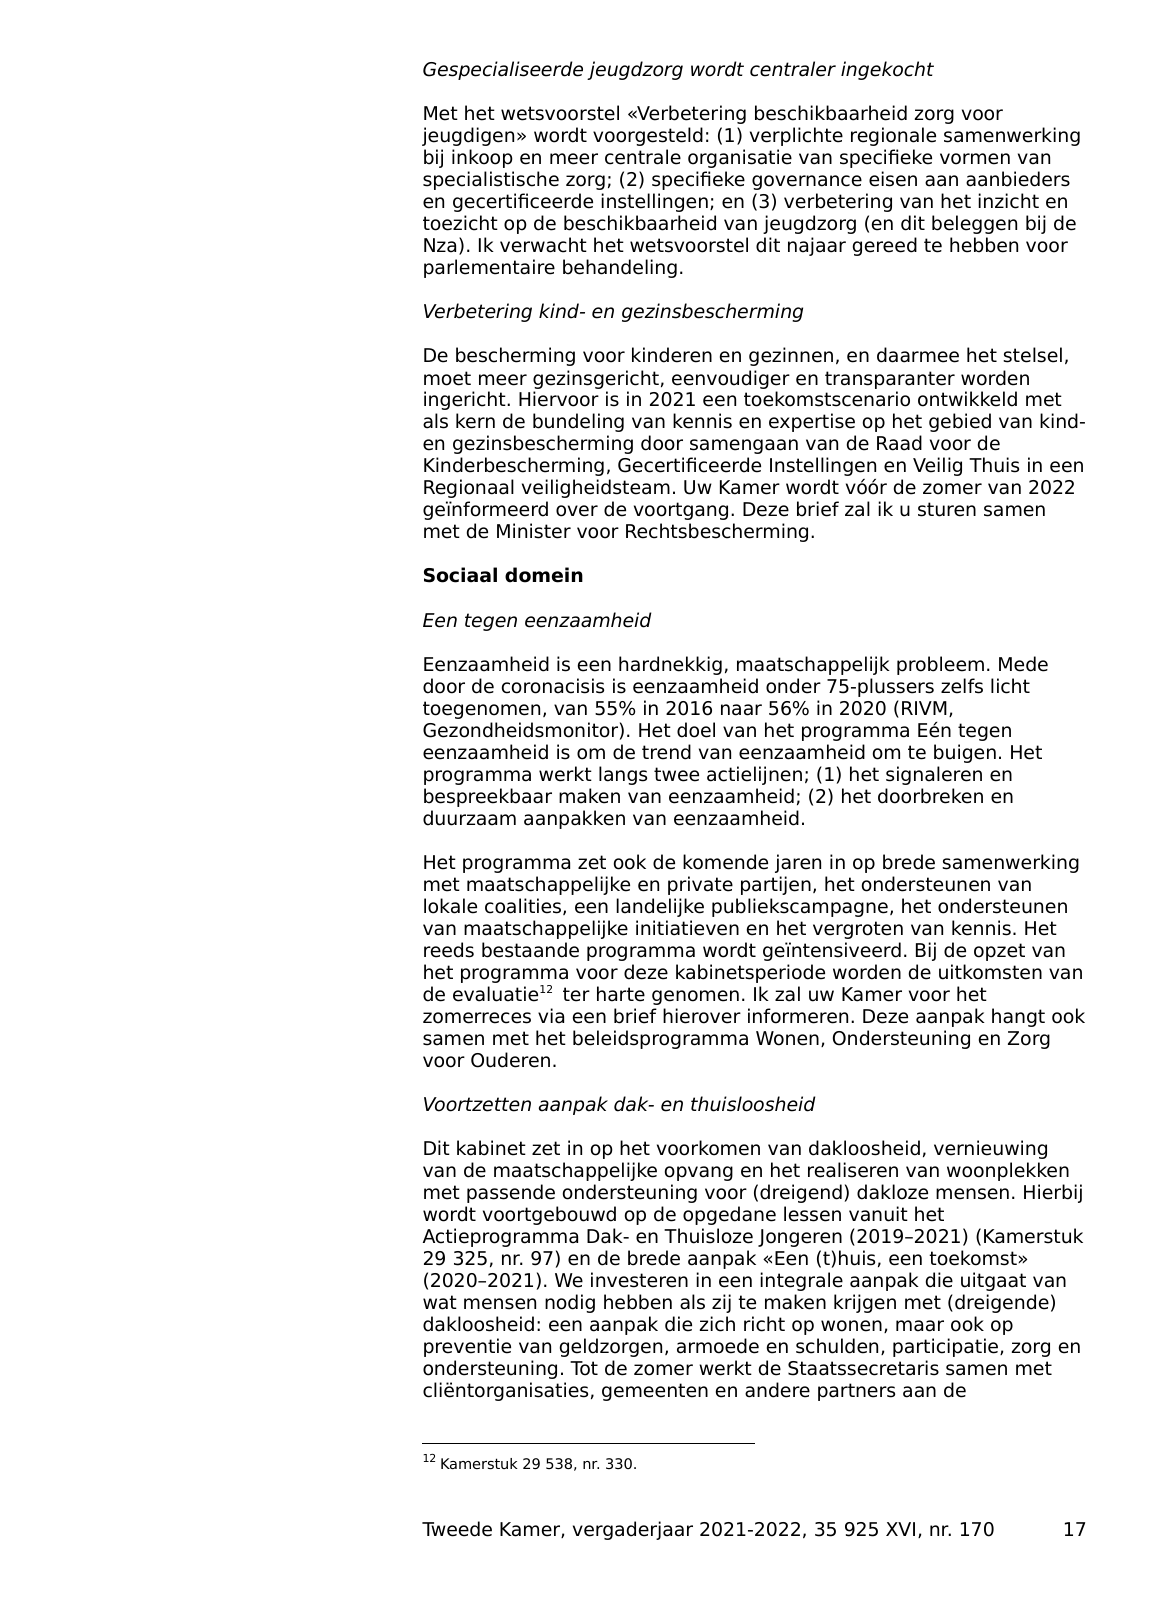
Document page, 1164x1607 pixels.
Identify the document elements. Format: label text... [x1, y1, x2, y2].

subtitle Verbetering kind- en gezinsbescherming [422, 301, 1087, 323]
text Met het wetsvoorstel «Verbetering beschikbaarheid zorg voor jeugdigen» wordt voorgesteld: (1) verplichte regionale samenwerking bij inkoop en meer centrale organisatie van specifieke vormen van specialistische zorg; (2) specifieke governance eisen aan aanbieders en gecertificeerde instellingen; en (3) verbetering van het inzicht en toezicht op de beschikbaarheid van jeugdzorg (en dit beleggen bij de Nza). Ik verwacht het wetsvoorstel dit najaar gereed te hebben voor parlementaire behandeling. [422, 103, 1087, 279]
text De bescherming voor kinderen en gezinnen, en daarmee het stelsel, moet meer gezinsgericht, eenvoudiger en transparanter worden ingericht. Hiervoor is in 2021 een toekomstscenario ontwikkeld met als kern de bundeling van kennis en expertise op het gebied van kind- en gezinsbescherming door samengaan van de Raad voor de Kinderbescherming, Gecertificeerde Instellingen en Veilig Thuis in een Regionaal veiligheidsteam. Uw Kamer wordt vóór de zomer van 2022 geïnformeerd over de voortgang. Deze brief zal ik u sturen samen met de Minister voor Rechtsbescherming. [422, 345, 1087, 543]
text Dit kabinet zet in op het voorkomen van dakloosheid, vernieuwing van de maatschappelijke opvang en het realiseren van woonplekken met passende ondersteuning voor (dreigend) dakloze mensen. Hierbij wordt voortgebouwd op de opgedane lessen vanuit het Actieprogramma Dak- en Thuisloze Jongeren (2019–2021) (Kamerstuk 29 325, nr. 97) en de brede aanpak «Een (t)huis, een toekomst» (2020–2021). We investeren in een integrale aanpak die uitgaat van wat mensen nodig hebben als zij te maken krijgen met (dreigende) dakloosheid: een aanpak die zich richt op wonen, maar ook op preventie van geldzorgen, armoede en schulden, participatie, zorg en ondersteuning. Tot de zomer werkt de Staatssecretaris samen met cliëntorganisaties, gemeenten en andere partners aan de [422, 1138, 1087, 1402]
subtitle Voortzetten aanpak dak- en thuisloosheid [422, 1094, 1087, 1116]
text Kamerstuk 29 538, nr. 330. [422, 1452, 1087, 1474]
subtitle Gespecialiseerde jeugdzorg wordt centraler ingekocht [422, 59, 1087, 81]
text Eenzaamheid is een hardnekkig, maatschappelijk probleem. Mede door de coronacisis is eenzaamheid onder 75-plussers zelfs licht toegenomen, van 55% in 2016 naar 56% in 2020 (RIVM, Gezondheidsmonitor). Het doel van het programma Eén tegen eenzaamheid is om de trend van eenzaamheid om te buigen. Het programma werkt langs twee actielijnen; (1) het signaleren en bespreekbaar maken van eenzaamheid; (2) het doorbreken en duurzaam aanpakken van eenzaamheid. [422, 654, 1087, 829]
subtitle Sociaal domein [422, 565, 1087, 587]
subtitle Een tegen eenzaamheid [422, 609, 1087, 632]
text Het programma zet ook de komende jaren in op brede samenwerking met maatschappelijke en private partijen, het ondersteunen van lokale coalities, een landelijke publiekscampagne, het ondersteunen van maatschappelijke initiatieven en het vergroten van kennis. Het reeds bestaande programma wordt geïntensiveerd. Bij de opzet van het programma voor deze kabinetsperiode worden de uitkomsten van de evaluatie ter harte genomen. Ik zal uw Kamer voor het zomerreces via een brief hierover informeren. Deze aanpak hangt ook samen met het beleidsprogramma Wonen, Ondersteuning en Zorg voor Ouderen. [422, 852, 1087, 1072]
